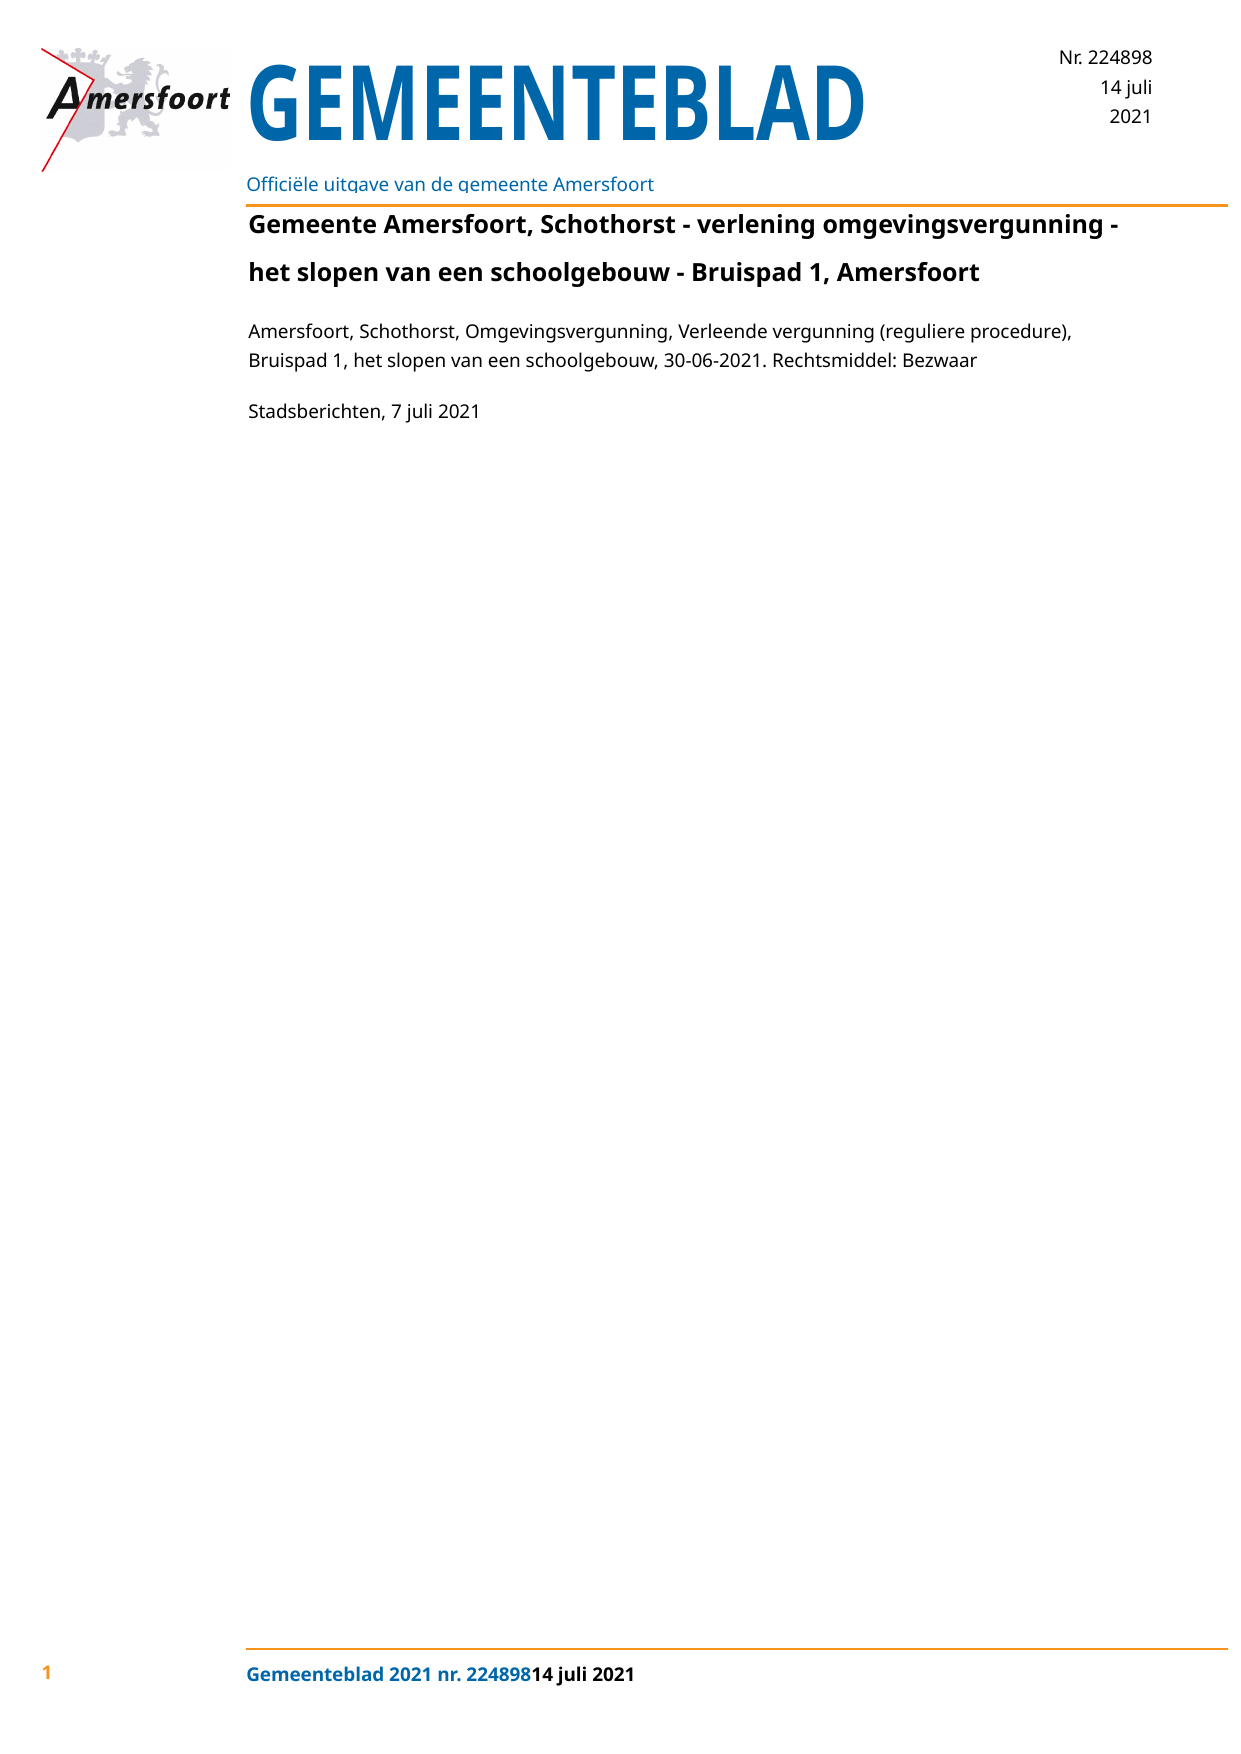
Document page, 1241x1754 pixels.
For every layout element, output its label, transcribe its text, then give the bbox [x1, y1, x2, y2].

picture [41, 47, 231, 172]
text Stadsberichten, 7 juli 2021 [248, 398, 1152, 424]
text Gemeente Amersfoort, Schothorst - verlening omgevingsvergunning - het slopen van een schoolgebouw - Bruispad 1, Amersfoort [248, 207, 1152, 288]
text Amersfoort, Schothorst, Omgevingsvergunning, Verleende vergunning (reguliere procedure), Bruispad 1, het slopen van een schoolgebouw, 30-06-2021. Rechtsmiddel: Bezwaar [248, 318, 1152, 373]
